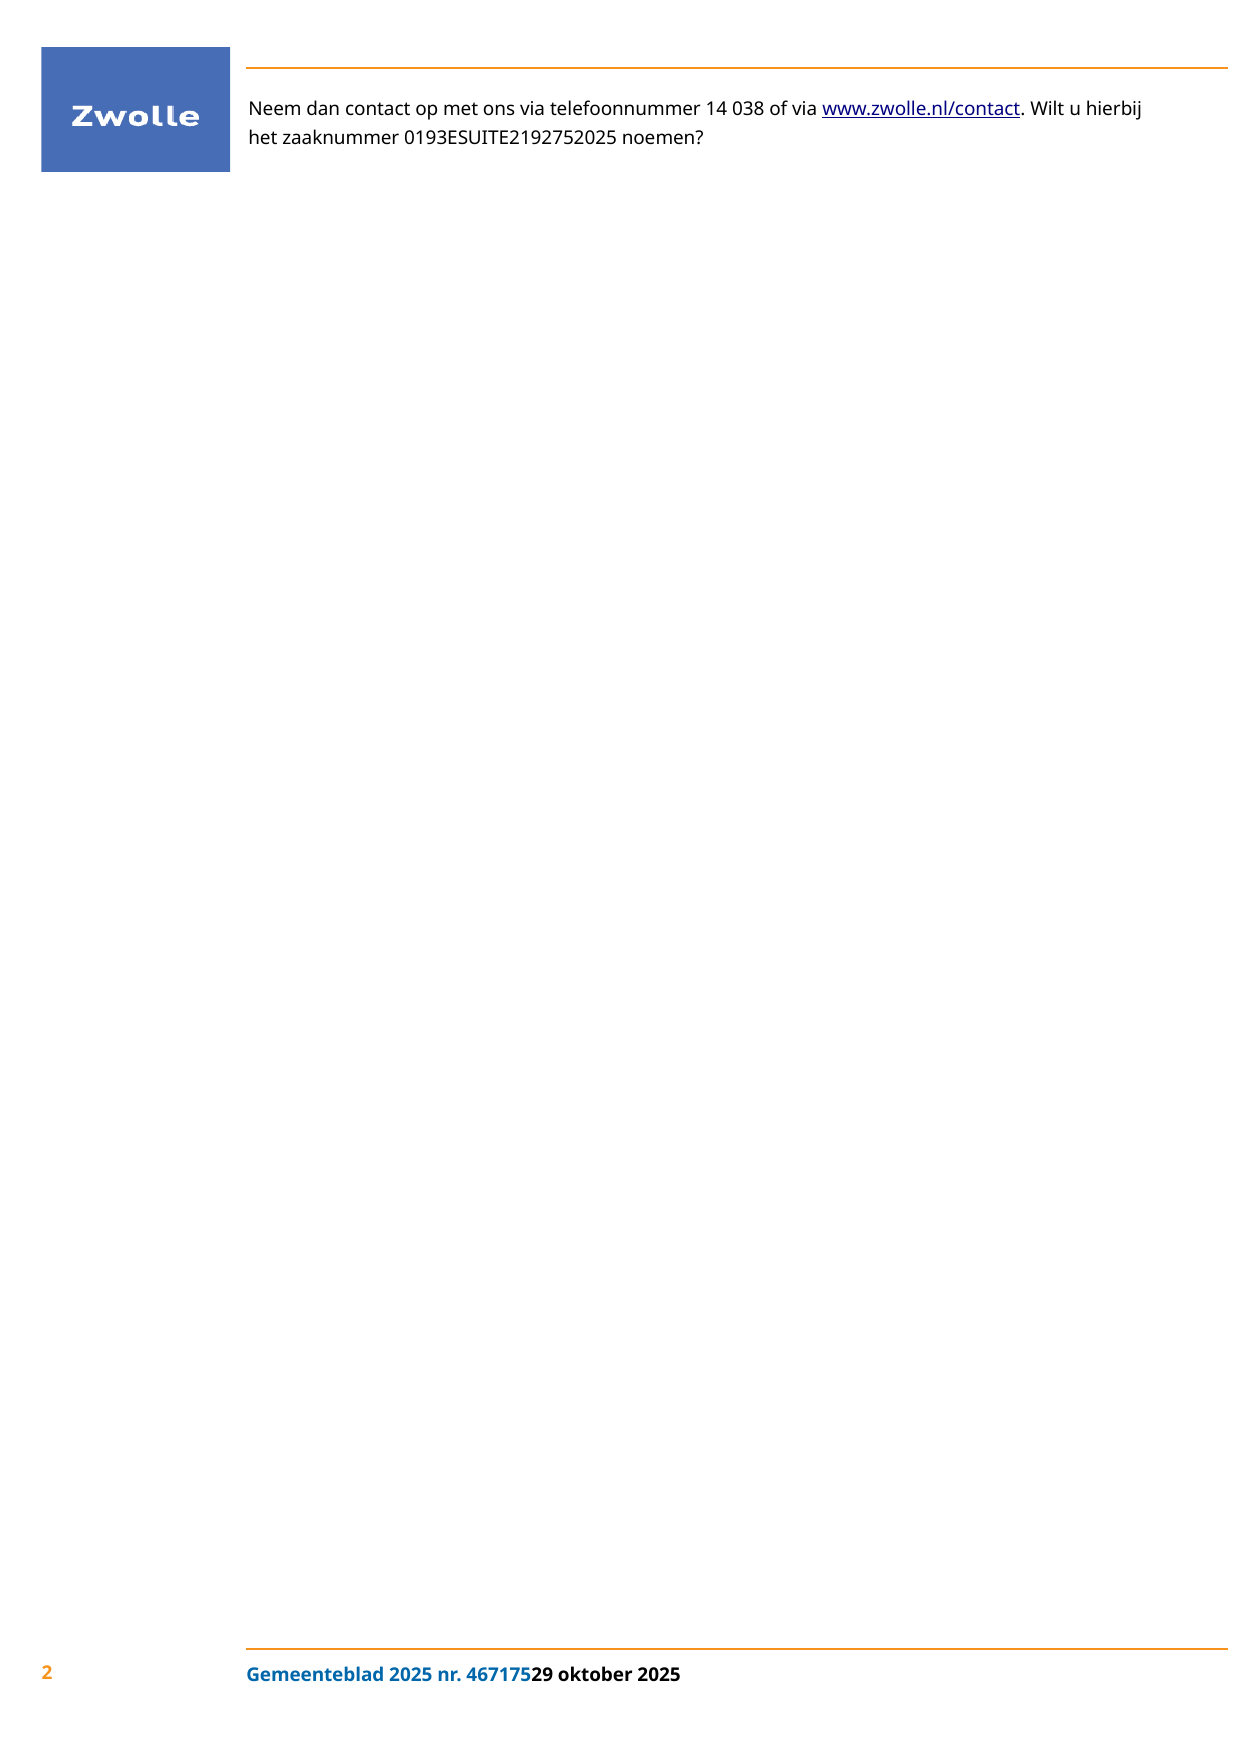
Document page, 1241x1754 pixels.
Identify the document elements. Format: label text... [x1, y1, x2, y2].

text Neem dan contact op met ons via telefoonnummer 14 038 of via www.zwolle.nl/contact. Wilt u hierbij het zaaknummer 0193ESUITE2192752025 noemen? [248, 95, 1152, 150]
picture [41, 47, 231, 172]
